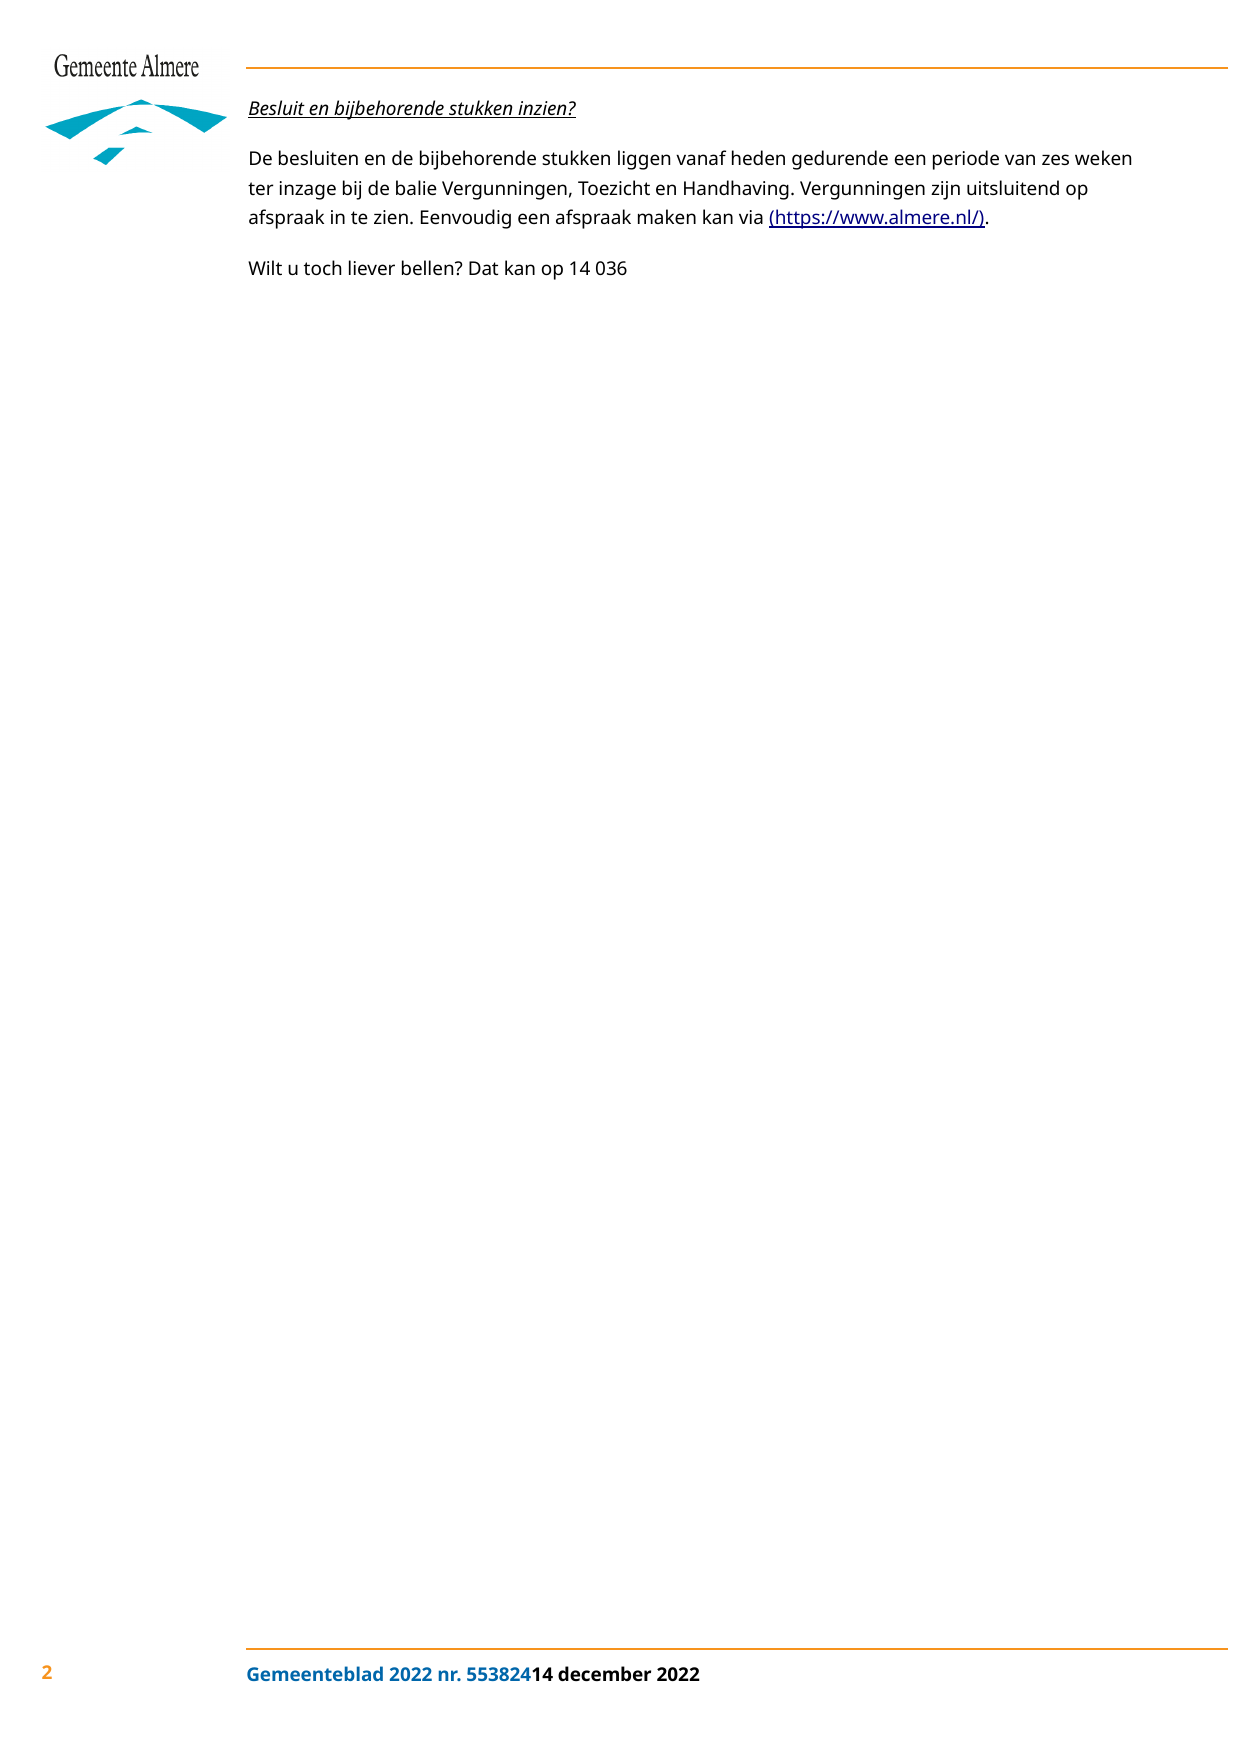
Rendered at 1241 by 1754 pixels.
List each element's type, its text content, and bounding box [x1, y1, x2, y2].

text Besluit en bijbehorende stukken inzien? [248, 95, 1152, 121]
picture [41, 47, 231, 172]
text Wilt u toch liever bellen? Dat kan op 14 036 [248, 255, 1152, 281]
text De besluiten en de bijbehorende stukken liggen vanaf heden gedurende een periode van zes weken ter inzage bij de balie Vergunningen, Toezicht en Handhaving. Vergunningen zijn uitsluitend op afspraak in te zien. Eenvoudig een afspraak maken kan via (https://www.almere.nl/). [248, 145, 1152, 230]
